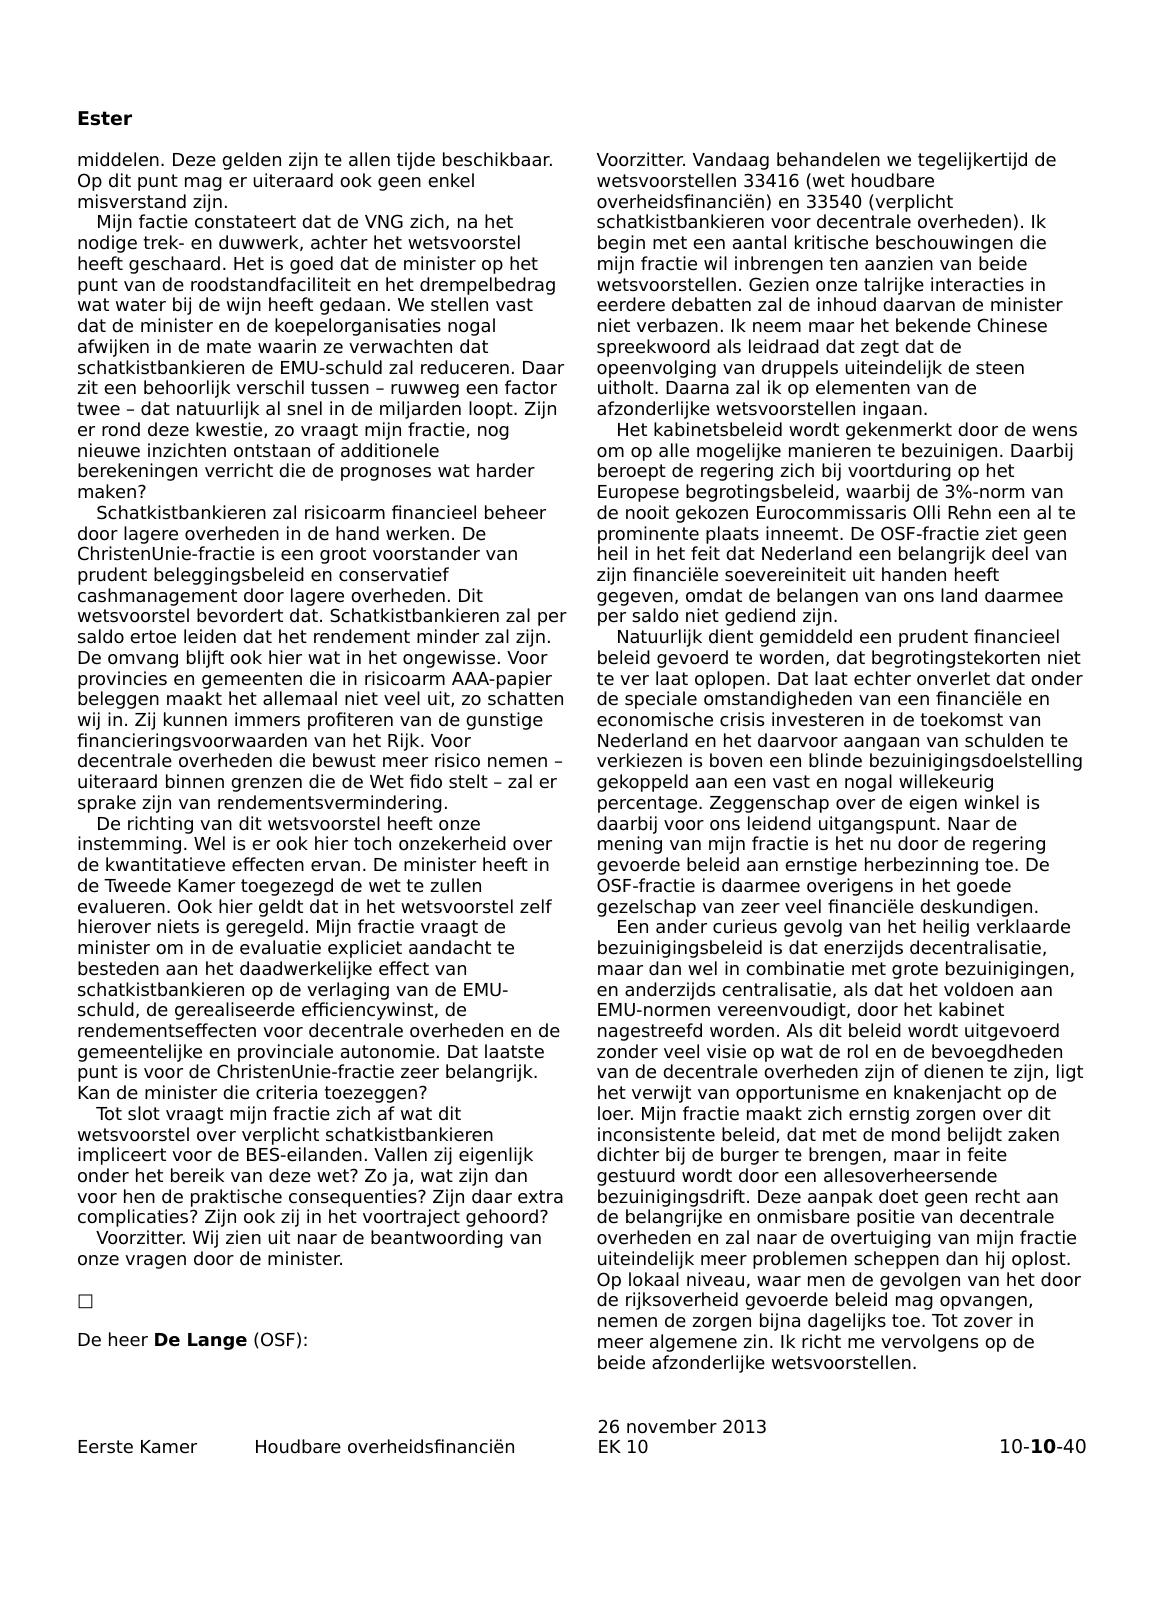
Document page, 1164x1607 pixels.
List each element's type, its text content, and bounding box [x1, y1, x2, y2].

text Tot slot vraagt mijn fractie zich af wat dit wetsvoorstel over verplicht schatkistbankieren impliceert voor de BES-eilanden. Vallen zij eigenlijk onder het bereik van deze wet? Zo ja, wat zijn dan voor hen de praktische consequenties? Zijn daar extra complicaties? Zijn ook zij in het voortraject gehoord? [77, 1104, 567, 1228]
text De heer De Lange (OSF): [77, 1330, 567, 1351]
text De richting van dit wetsvoorstel heeft onze instemming. Wel is er ook hier toch onzekerheid over de kwantitatieve effecten ervan. De minister heeft in de Tweede Kamer toegezegd de wet te zullen evalueren. Ook hier geldt dat in het wetsvoorstel zelf hierover niets is geregeld. Mijn fractie vraagt de minister om in de evaluatie expliciet aandacht te besteden aan het daadwerkelijke effect van schatkistbankieren op de verlaging van de EMU-schuld, de gerealiseerde efficiencywinst, de rendementseffecten voor decentrale overheden en de gemeentelijke en provinciale autonomie. Dat laatste punt is voor de ChristenUnie-fractie zeer belangrijk. Kan de minister die criteria toezeggen? [77, 813, 567, 1104]
text Het kabinetsbeleid wordt gekenmerkt door de wens om op alle mogelijke manieren te bezuinigen. Daarbij beroept de regering zich bij voortduring op het Europese begrotingsbeleid, waarbij de 3%-norm van de nooit gekozen Eurocommissaris Olli Rehn een al te prominente plaats inneemt. De OSF-fractie ziet geen heil in het feit dat Nederland een belangrijk deel van zijn financiële soevereiniteit uit handen heeft gegeven, omdat de belangen van ons land daarmee per saldo niet gediend zijn. [596, 420, 1087, 627]
text Natuurlijk dient gemiddeld een prudent financieel beleid gevoerd te worden, dat begrotingstekorten niet te ver laat oplopen. Dat laat echter onverlet dat onder de speciale omstandigheden van een financiële en economische crisis investeren in de toekomst van Nederland en het daarvoor aangaan van schulden te verkiezen is boven een blinde bezuinigingsdoelstelling gekoppeld aan een vast en nogal willekeurig percentage. Zeggenschap over de eigen winkel is daarbij voor ons leidend uitgangspunt. Naar de mening van mijn fractie is het nu door de regering gevoerde beleid aan ernstige herbezinning toe. De OSF-fractie is daarmee overigens in het goede gezelschap van zeer veel financiële deskundigen. [596, 627, 1087, 917]
text □ [77, 1289, 567, 1310]
text Schatkistbankieren zal risicoarm financieel beheer door lagere overheden in de hand werken. De ChristenUnie-fractie is een groot voorstander van prudent beleggingsbeleid en conservatief cashmanagement door lagere overheden. Dit wetsvoorstel bevordert dat. Schatkistbankieren zal per saldo ertoe leiden dat het rendement minder zal zijn. De omvang blijft ook hier wat in het ongewisse. Voor provincies en gemeenten die in risicoarm AAA-papier beleggen maakt het allemaal niet veel uit, zo schatten wij in. Zij kunnen immers profiteren van de gunstige financieringsvoorwaarden van het Rijk. Voor decentrale overheden die bewust meer risico nemen – uiteraard binnen grenzen die de Wet fido stelt – zal er sprake zijn van rendementsvermindering. [77, 503, 567, 813]
text Voorzitter. Wij zien uit naar de beantwoording van onze vragen door de minister. [77, 1228, 567, 1269]
text Een ander curieus gevolg van het heilig verklaarde bezuinigingsbeleid is dat enerzijds decentralisatie, maar dan wel in combinatie met grote bezuinigingen, en anderzijds centralisatie, als dat het voldoen aan EMU-normen vereenvoudigt, door het kabinet nagestreefd worden. Als dit beleid wordt uitgevoerd zonder veel visie op wat de rol en de bevoegdheden van de decentrale overheden zijn of dienen te zijn, ligt het verwijt van opportunisme en knakenjacht op de loer. Mijn fractie maakt zich ernstig zorgen over dit inconsistente beleid, dat met de mond belijdt zaken dichter bij de burger te brengen, maar in feite gestuurd wordt door een allesoverheersende bezuinigingsdrift. Deze aanpak doet geen recht aan de belangrijke en onmisbare positie van decentrale overheden en zal naar de overtuiging van mijn fractie uiteindelijk meer problemen scheppen dan hij oplost. Op lokaal niveau, waar men de gevolgen van het door de rijksoverheid gevoerde beleid mag opvangen, nemen de zorgen bijna dagelijks toe. Tot zover in meer algemene zin. Ik richt me vervolgens op de beide afzonderlijke wetsvoorstellen. [596, 917, 1087, 1373]
text middelen. Deze gelden zijn te allen tijde beschikbaar. Op dit punt mag er uiteraard ook geen enkel misverstand zijn. [77, 150, 567, 212]
text Mijn factie constateert dat de VNG zich, na het nodige trek- en duwwerk, achter het wetsvoorstel heeft geschaard. Het is goed dat de minister op het punt van de roodstandfaciliteit en het drempelbedrag wat water bij de wijn heeft gedaan. We stellen vast dat de minister en de koepelorganisaties nogal afwijken in de mate waarin ze verwachten dat schatkistbankieren de EMU-schuld zal reduceren. Daar zit een behoorlijk verschil tussen – ruwweg een factor twee – dat natuurlijk al snel in de miljarden loopt. Zijn er rond deze kwestie, zo vraagt mijn fractie, nog nieuwe inzichten ontstaan of additionele berekeningen verricht die de prognoses wat harder maken? [77, 212, 567, 503]
text Voorzitter. Vandaag behandelen we tegelijkertijd de wetsvoorstellen 33416 (wet houdbare overheidsfinanciën) en 33540 (verplicht schatkistbankieren voor decentrale overheden). Ik begin met een aantal kritische beschouwingen die mijn fractie wil inbrengen ten aanzien van beide wetsvoorstellen. Gezien onze talrijke interacties in eerdere debatten zal de inhoud daarvan de minister niet verbazen. Ik neem maar het bekende Chinese spreekwoord als leidraad dat zegt dat de opeenvolging van druppels uiteindelijk de steen uitholt. Daarna zal ik op elementen van de afzonderlijke wetsvoorstellen ingaan. [596, 150, 1087, 420]
